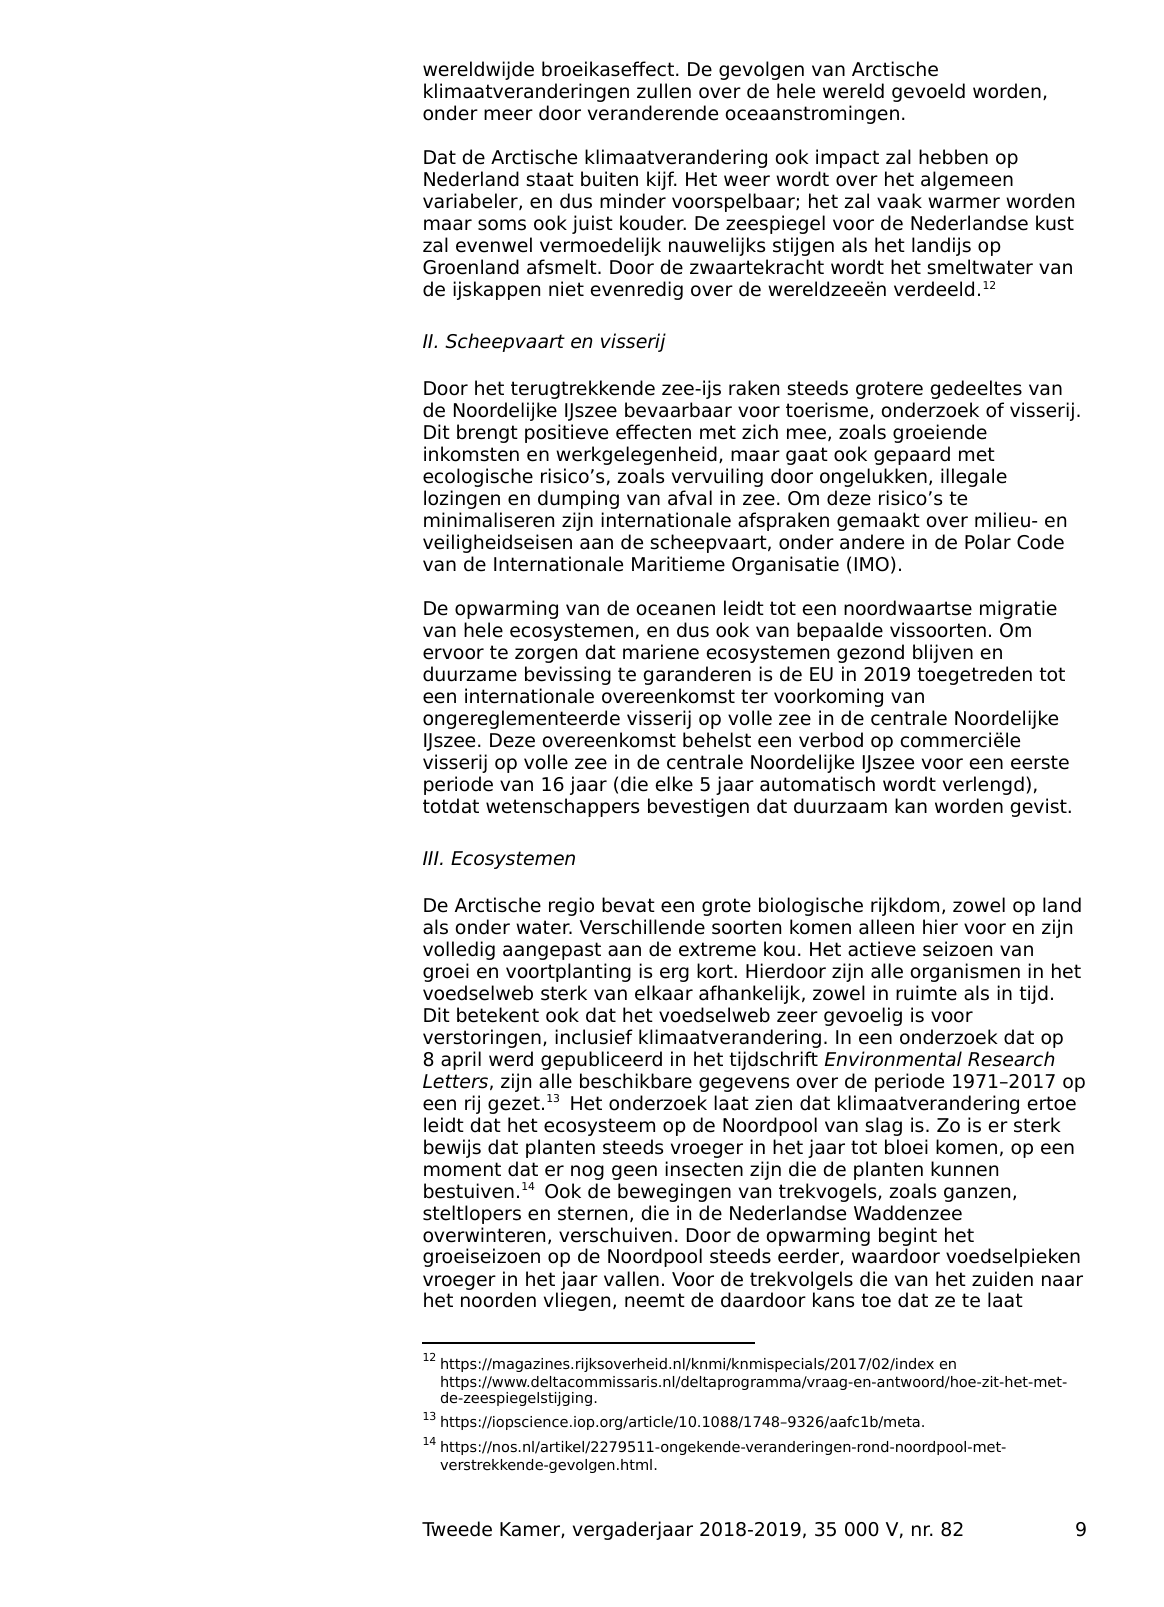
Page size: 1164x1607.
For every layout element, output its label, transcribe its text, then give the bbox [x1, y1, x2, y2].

subtitle II. Scheepvaart en visserij [422, 331, 1087, 353]
text wereldwijde broeikaseffect. De gevolgen van Arctische klimaatveranderingen zullen over de hele wereld gevoeld worden, onder meer door veranderende oceaanstromingen. [422, 59, 1087, 125]
text https://magazines.rijksoverheid.nl/knmi/knmispecials/2017/02/index en https://www.deltacommissaris.nl/deltaprogramma/vraag-en-antwoord/hoe-zit-het-met-de-zeespiegelstijging. [422, 1352, 1087, 1407]
text De Arctische regio bevat een grote biologische rijkdom, zowel op land als onder water. Verschillende soorten komen alleen hier voor en zijn volledig aangepast aan de extreme kou. Het actieve seizoen van groei en voortplanting is erg kort. Hierdoor zijn alle organismen in het voedselweb sterk van elkaar afhankelijk, zowel in ruimte als in tijd. Dit betekent ook dat het voedselweb zeer gevoelig is voor verstoringen, inclusief klimaatverandering. In een onderzoek dat op 8 april werd gepubliceerd in het tijdschrift Environmental Research Letters, zijn alle beschikbare gegevens over de periode 1971–2017 op een rij gezet. Het onderzoek laat zien dat klimaatverandering ertoe leidt dat het ecosysteem op de Noordpool van slag is. Zo is er sterk bewijs dat planten steeds vroeger in het jaar tot bloei komen, op een moment dat er nog geen insecten zijn die de planten kunnen bestuiven. Ook de bewegingen van trekvogels, zoals ganzen, steltlopers en sternen, die in de Nederlandse Waddenzee overwinteren, verschuiven. Door de opwarming begint het groeiseizoen op de Noordpool steeds eerder, waardoor voedselpieken vroeger in het jaar vallen. Voor de trekvolgels die van het zuiden naar het noorden vliegen, neemt de daardoor kans toe dat ze te laat [422, 895, 1087, 1312]
text https://nos.nl/artikel/2279511-ongekende-veranderingen-rond-noordpool-met-verstrekkende-gevolgen.html. [422, 1435, 1087, 1474]
subtitle III. Ecosystemen [422, 848, 1087, 870]
text Door het terugtrekkende zee-ijs raken steeds grotere gedeeltes van de Noordelijke IJszee bevaarbaar voor toerisme, onderzoek of visserij. Dit brengt positieve effecten met zich mee, zoals groeiende inkomsten en werkgelegenheid, maar gaat ook gepaard met ecologische risico’s, zoals vervuiling door ongelukken, illegale lozingen en dumping van afval in zee. Om deze risico’s te minimaliseren zijn internationale afspraken gemaakt over milieu- en veiligheidseisen aan de scheepvaart, onder andere in de Polar Code van de Internationale Maritieme Organisatie (IMO). [422, 378, 1087, 576]
text De opwarming van de oceanen leidt tot een noordwaartse migratie van hele ecosystemen, en dus ook van bepaalde vissoorten. Om ervoor te zorgen dat mariene ecosystemen gezond blijven en duurzame bevissing te garanderen is de EU in 2019 toegetreden tot een internationale overeenkomst ter voorkoming van ongereglementeerde visserij op volle zee in de centrale Noordelijke IJszee. Deze overeenkomst behelst een verbod op commerciële visserij op volle zee in de centrale Noordelijke IJszee voor een eerste periode van 16 jaar (die elke 5 jaar automatisch wordt verlengd), totdat wetenschappers bevestigen dat duurzaam kan worden gevist. [422, 598, 1087, 818]
text Dat de Arctische klimaatverandering ook impact zal hebben op Nederland staat buiten kijf. Het weer wordt over het algemeen variabeler, en dus minder voorspelbaar; het zal vaak warmer worden maar soms ook juist kouder. De zeespiegel voor de Nederlandse kust zal evenwel vermoedelijk nauwelijks stijgen als het landijs op Groenland afsmelt. Door de zwaartekracht wordt het smeltwater van de ijskappen niet evenredig over de wereldzeeën verdeeld. [422, 147, 1087, 301]
text https://iopscience.iop.org/article/10.1088/1748–9326/aafc1b/meta. [422, 1410, 1087, 1432]
